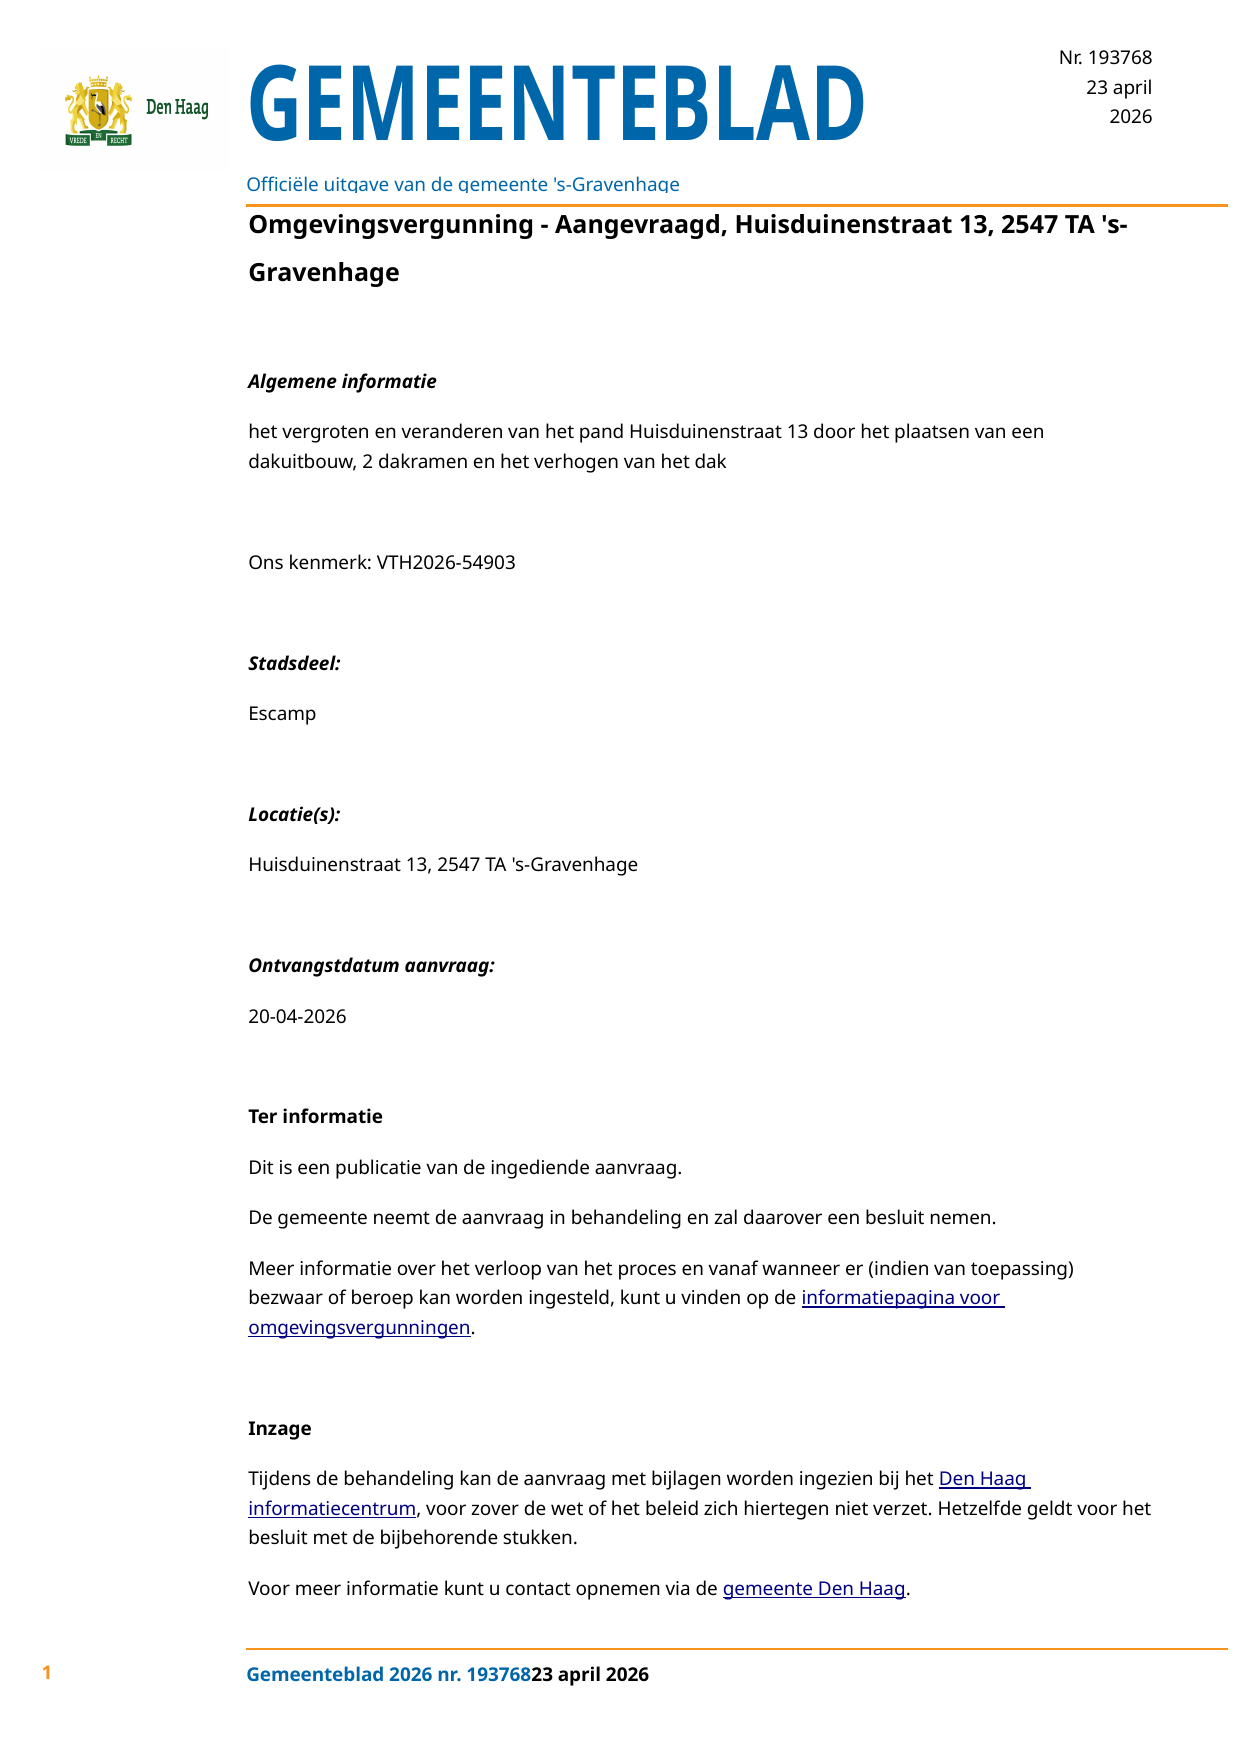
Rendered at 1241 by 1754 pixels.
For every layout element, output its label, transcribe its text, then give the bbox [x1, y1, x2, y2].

text Omgevingsvergunning - Aangevraagd, Huisduinenstraat 13, 2547 TA 's-Gravenhage [248, 207, 1152, 288]
text De gemeente neemt de aanvraag in behandeling en zal daarover een besluit nemen. [248, 1204, 1152, 1230]
text Ter informatie [248, 1104, 1152, 1129]
text Inzage [248, 1415, 1152, 1441]
text Algemene informatie [248, 368, 1152, 394]
text Locatie(s): [248, 801, 1152, 827]
text Ons kenmerk: VTH2026-54903 [248, 549, 1152, 575]
text Voor meer informatie kunt u contact opnemen via de gemeente Den Haag. [248, 1575, 1152, 1601]
picture [41, 47, 231, 172]
text Meer informatie over het verloop van het proces en vanaf wanneer er (indien van toepassing) bezwaar of beroep kan worden ingesteld, kunt u vinden op de informatiepagina voor omgevingsvergunningen. [248, 1255, 1152, 1340]
text Huisduinenstraat 13, 2547 TA 's-Gravenhage [248, 852, 1152, 877]
text Dit is een publicatie van de ingediende aanvraag. [248, 1154, 1152, 1180]
text 20-04-2026 [248, 1003, 1152, 1029]
text Stadsdeel: [248, 650, 1152, 676]
text Tijdens de behandeling kan de aanvraag met bijlagen worden ingezien bij het Den Haag informatiecentrum, voor zover de wet of het beleid zich hiertegen niet verzet. Hetzelfde geldt voor het besluit met de bijbehorende stukken. [248, 1465, 1152, 1550]
text het vergroten en veranderen van het pand Huisduinenstraat 13 door het plaatsen van een dakuitbouw, 2 dakramen en het verhogen van het dak [248, 419, 1152, 474]
text Escamp [248, 700, 1152, 726]
text Ontvangstdatum aanvraag: [248, 952, 1152, 978]
